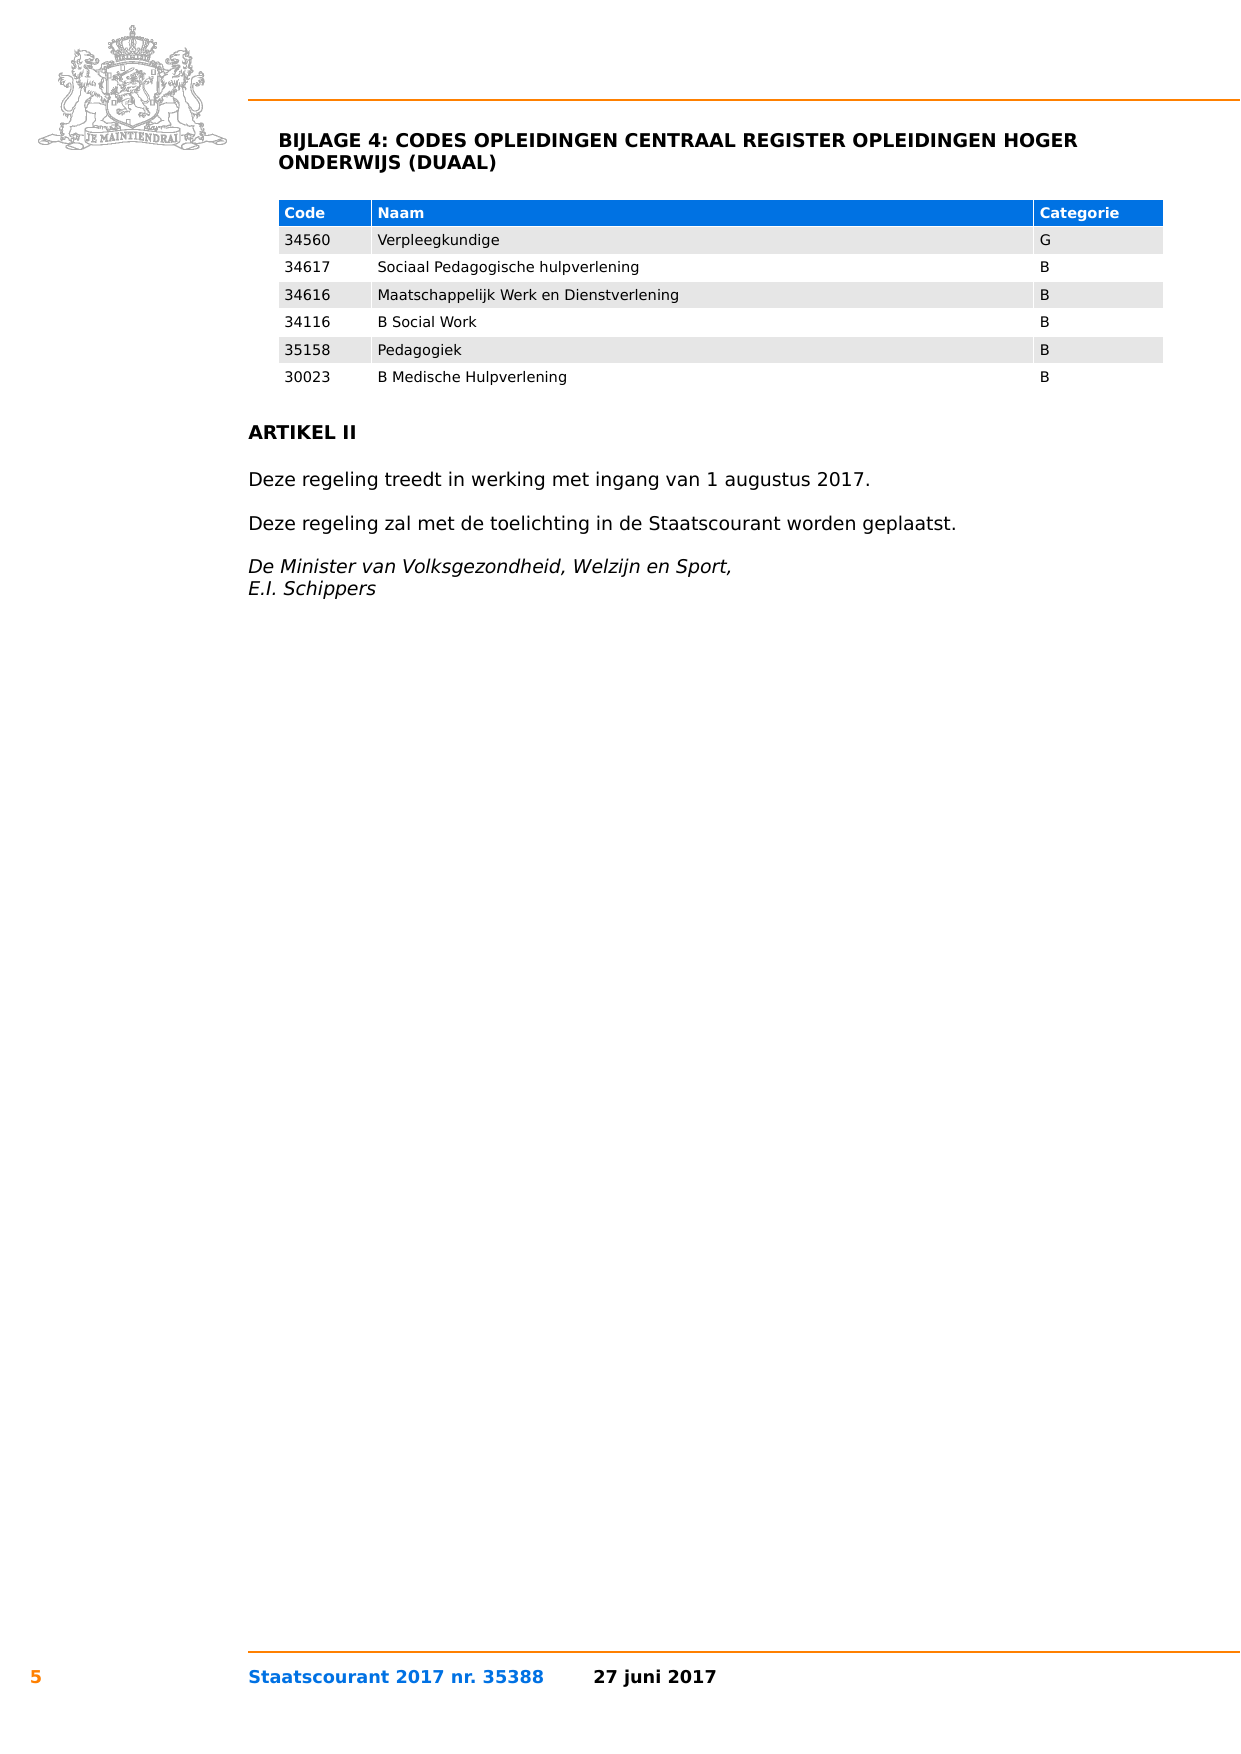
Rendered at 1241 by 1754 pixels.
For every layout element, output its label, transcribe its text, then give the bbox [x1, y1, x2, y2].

table_header Categorie [1034, 200, 1163, 226]
table_cell B Medische Hulpverlening [372, 364, 1033, 391]
text Deze regeling treedt in werking met ingang van 1 augustus 2017. [248, 469, 1163, 491]
table_header Code [279, 200, 371, 226]
table_cell B [1034, 337, 1163, 363]
table_cell 34116 [279, 310, 371, 336]
table_cell B [1034, 364, 1163, 391]
table_cell G [1034, 227, 1163, 254]
table_cell 34617 [279, 255, 371, 281]
table_cell 34616 [279, 282, 371, 308]
table_cell B [1034, 310, 1163, 336]
table_cell Sociaal Pedagogische hulpverlening [372, 255, 1033, 281]
table_cell B [1034, 282, 1163, 308]
table_cell Maatschappelijk Werk en Dienstverlening [372, 282, 1033, 308]
table_cell B Social Work [372, 310, 1033, 336]
table_cell Verpleegkundige [372, 227, 1033, 254]
text De Minister van Volksgezondheid, Welzijn en Sport, E.I. Schippers [248, 556, 1163, 600]
table_header Naam [372, 200, 1033, 226]
table_cell 35158 [279, 337, 371, 363]
table_cell B [1034, 255, 1163, 281]
table_cell 30023 [279, 364, 371, 391]
text Deze regeling zal met de toelichting in de Staatscourant worden geplaatst. [248, 512, 1163, 534]
subtitle BIJLAGE 4: CODES OPLEIDINGEN CENTRAAL REGISTER OPLEIDINGEN HOGER ONDERWIJS (DUAAL) [278, 130, 1163, 174]
picture [38, 25, 227, 150]
table_cell Pedagogiek [372, 337, 1033, 363]
table_cell 34560 [279, 227, 371, 254]
subtitle ARTIKEL II [248, 422, 1163, 444]
